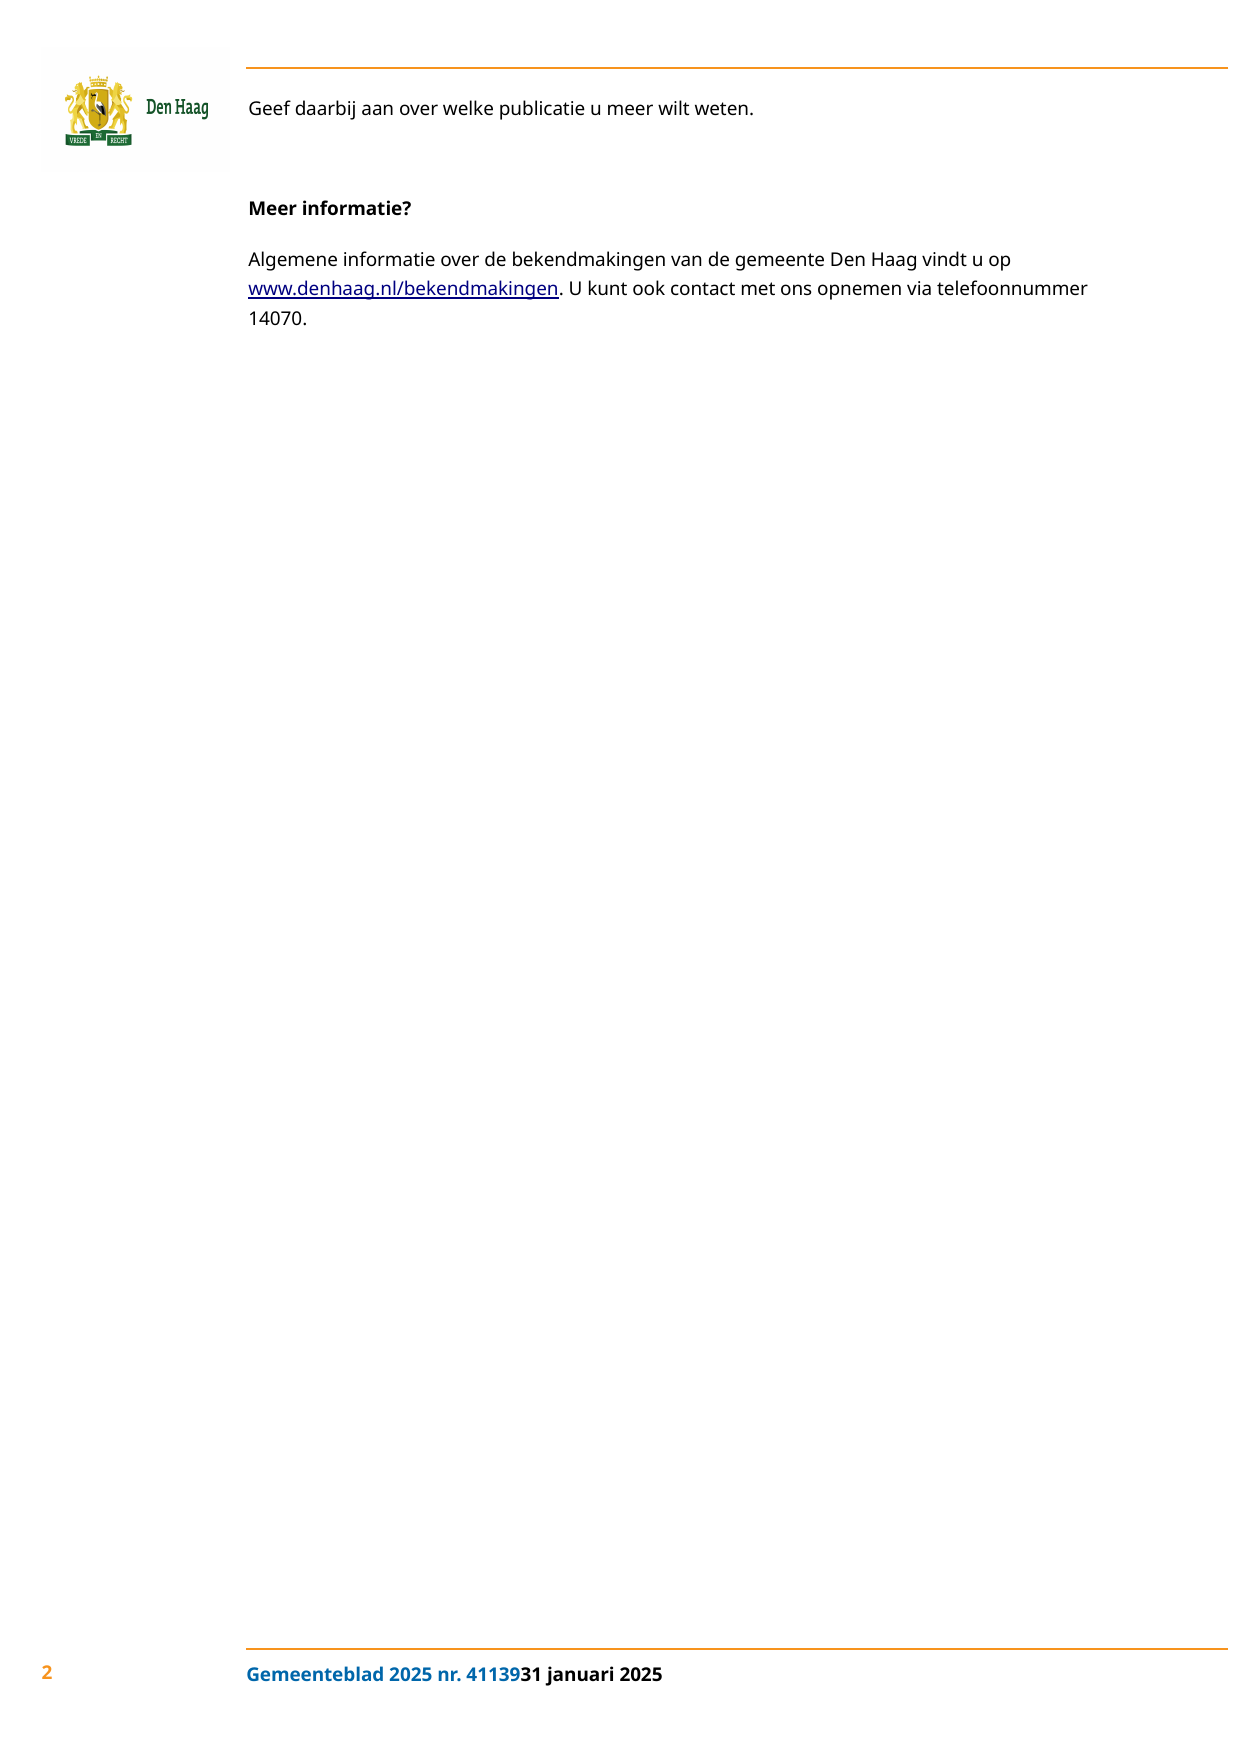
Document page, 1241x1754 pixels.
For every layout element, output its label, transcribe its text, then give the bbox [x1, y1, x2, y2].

picture [41, 47, 231, 172]
text Meer informatie? [248, 196, 1152, 221]
text Algemene informatie over de bekendmakingen van de gemeente Den Haag vindt u op www.denhaag.nl/bekendmakingen. U kunt ook contact met ons opnemen via telefoonnummer 14070. [248, 246, 1152, 331]
text Geef daarbij aan over welke publicatie u meer wilt weten. [248, 95, 1152, 121]
